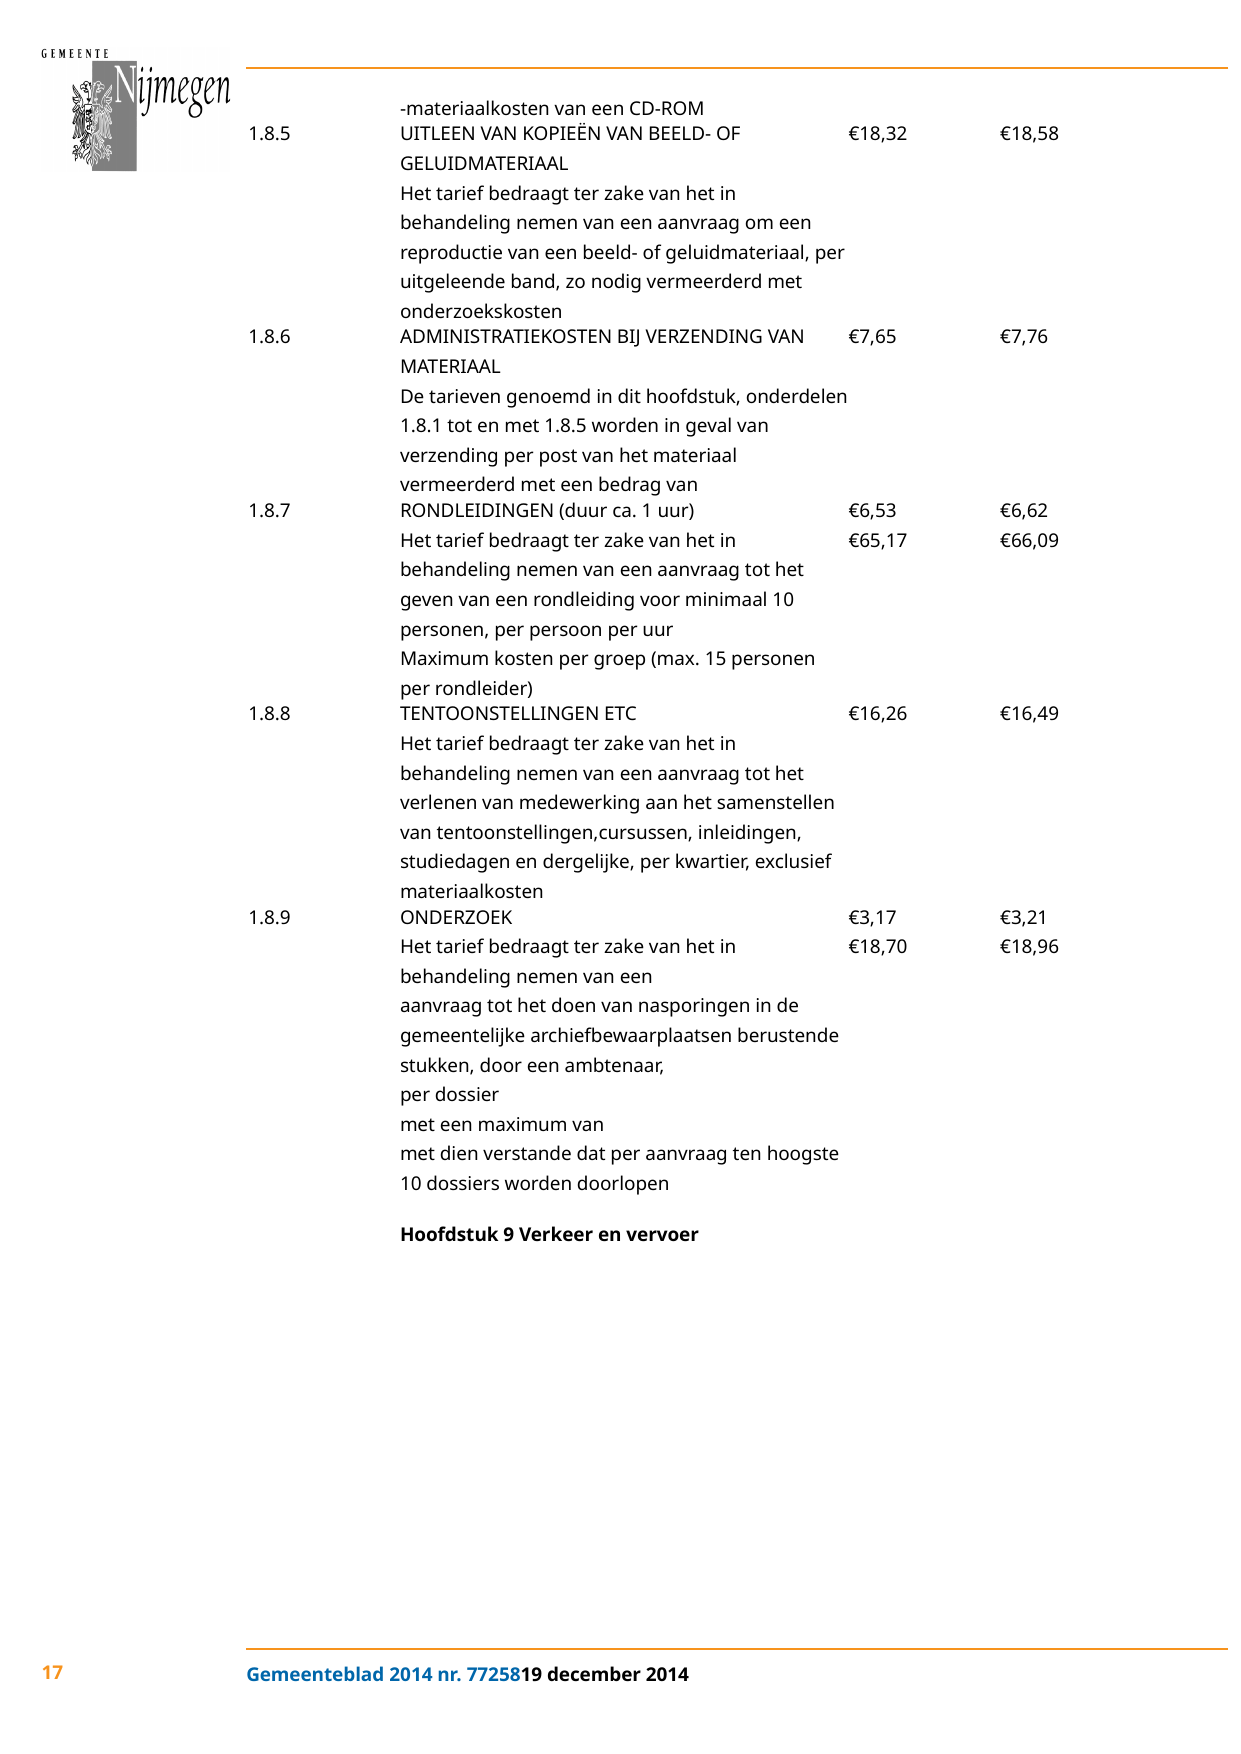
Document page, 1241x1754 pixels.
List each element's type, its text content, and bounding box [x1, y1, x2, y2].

table_cell [1000, 95, 1152, 121]
table_cell €16,49 [1000, 701, 1152, 904]
table_cell ONDERZOEK Het tarief bedraagt ter zake van het in behandeling nemen van een aanvraag tot het doen van nasporingen in de gemeentelijke archiefbewaarplaatsen berustende stukken, door een ambtenaar, per dossier met een maximum van met dien verstande dat per aanvraag ten hoogste 10 dossiers worden doorlopen [400, 904, 848, 1196]
picture [41, 47, 231, 172]
table_cell TENTOONSTELLINGEN ETC Het tarief bedraagt ter zake van het in behandeling nemen van een aanvraag tot het verlenen van medewerking aan het samenstellen van tentoonstellingen,cursussen, inleidingen, studiedagen en dergelijke, per kwartier, exclusief materiaalkosten [400, 701, 848, 904]
table_cell [248, 1222, 400, 1247]
table_cell ADMINISTRATIEKOSTEN BIJ VERZENDING VAN MATERIAAL De tarieven genoemd in dit hoofdstuk, onderdelen 1.8.1 tot en met 1.8.5 worden in geval van verzending per post van het materiaal vermeerderd met een bedrag van [400, 324, 848, 497]
table_cell -materiaalkosten van een CD-ROM [400, 95, 848, 121]
table_cell 1.8.6 [248, 324, 400, 497]
table_cell [400, 1196, 848, 1222]
table_cell €3,21 €18,96 [1000, 904, 1152, 1196]
table_cell [248, 95, 400, 121]
table_cell €18,58 [1000, 121, 1152, 324]
table_cell [848, 95, 1000, 121]
table_cell €7,76 [1000, 324, 1152, 497]
table_cell 1.8.7 [248, 498, 400, 701]
table_cell 1.8.8 [248, 701, 400, 904]
table_cell [248, 1196, 400, 1222]
table_cell €7,65 [848, 324, 1000, 497]
table_cell €16,26 [848, 701, 1000, 904]
table_cell UITLEEN VAN KOPIEËN VAN BEELD- OF GELUIDMATERIAAL Het tarief bedraagt ter zake van het in behandeling nemen van een aanvraag om een reproductie van een beeld- of geluidmateriaal, per uitgeleende band, zo nodig vermeerderd met onderzoekskosten [400, 121, 848, 324]
table_cell €3,17 €18,70 [848, 904, 1000, 1196]
table_cell €18,32 [848, 121, 1000, 324]
table_cell [1000, 1222, 1152, 1247]
table_cell 1.8.5 [248, 121, 400, 324]
table_cell 1.8.9 [248, 904, 400, 1196]
table_cell [1000, 1196, 1152, 1222]
table_cell [848, 1222, 1000, 1247]
table_cell €6,62 €66,09 [1000, 498, 1152, 701]
table_cell Hoofdstuk 9 Verkeer en vervoer [400, 1222, 848, 1247]
table_cell RONDLEIDINGEN (duur ca. 1 uur) Het tarief bedraagt ter zake van het in behandeling nemen van een aanvraag tot het geven van een rondleiding voor minimaal 10 personen, per persoon per uur Maximum kosten per groep (max. 15 personen per rondleider) [400, 498, 848, 701]
table_cell [848, 1196, 1000, 1222]
table_cell €6,53 €65,17 [848, 498, 1000, 701]
